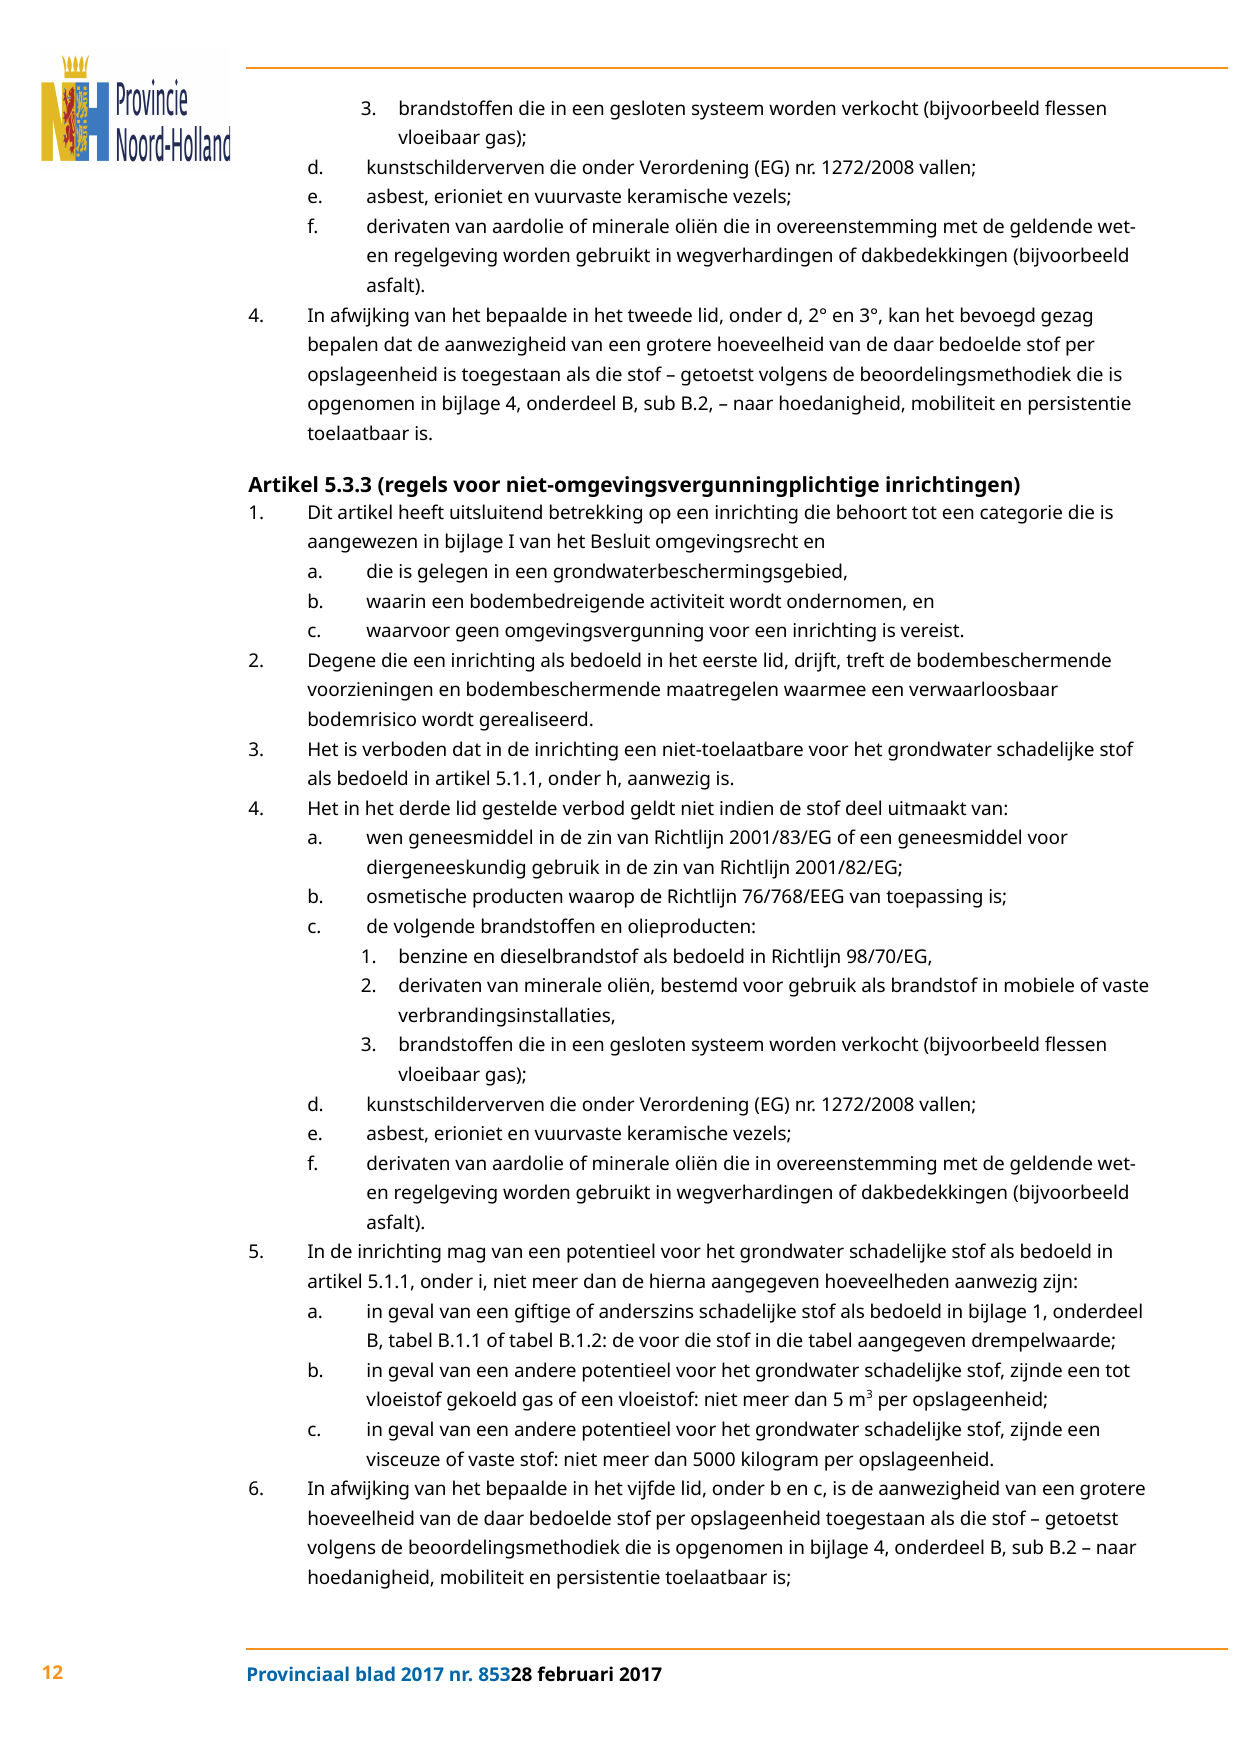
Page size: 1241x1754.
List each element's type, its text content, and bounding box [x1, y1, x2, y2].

list derivaten van aardolie of minerale oliën die in overeenstemming met de geldende wet-en regelgeving worden gebruikt in wegverhardingen of dakbedekkingen (bijvoorbeeld asfalt). [307, 213, 1152, 298]
list brandstoffen die in een gesloten systeem worden verkocht (bijvoorbeeld flessen vloeibaar gas); [361, 1032, 1152, 1087]
list In afwijking van het bepaalde in het vijfde lid, onder b en c, is de aanwezigheid van een grotere hoeveelheid van de daar bedoelde stof per opslageenheid toegestaan als die stof – getoetst volgens de beoordelingsmethodiek die is opgenomen in bijlage 4, onderdeel B, sub B.2 – naar hoedanigheid, mobiliteit en persistentie toelaatbaar is; [248, 1475, 1152, 1590]
list asbest, erioniet en vuurvaste keramische vezels; [307, 1120, 1152, 1146]
list in geval van een andere potentieel voor het grondwater schadelijke stof, zijnde een tot vloeistof gekoeld gas of een vloeistof: niet meer dan 5 m3 per opslageenheid; [307, 1357, 1152, 1412]
list in geval van een giftige of anderszins schadelijke stof als bedoeld in bijlage 1, onderdeel B, tabel B.1.1 of tabel B.1.2: de voor die stof in die tabel aangegeven drempelwaarde; [307, 1298, 1152, 1353]
list Het is verboden dat in de inrichting een niet-toelaatbare voor het grondwater schadelijke stof als bedoeld in artikel 5.1.1, onder h, aanwezig is. [248, 736, 1152, 791]
list In afwijking van het bepaalde in het tweede lid, onder d, 2° en 3°, kan het bevoegd gezag bepalen dat de aanwezigheid van een grotere hoeveelheid van de daar bedoelde stof per opslageenheid is toegestaan als die stof – getoetst volgens de beoordelingsmethodiek die is opgenomen in bijlage 4, onderdeel B, sub B.2, – naar hoedanigheid, mobiliteit en persistentie toelaatbaar is. [248, 302, 1152, 446]
list kunstschilderverven die onder Verordening (EG) nr. 1272/2008 vallen; [307, 1091, 1152, 1116]
list waarvoor geen omgevingsvergunning voor een inrichting is vereist. [307, 617, 1152, 643]
list benzine en dieselbrandstof als bedoeld in Richtlijn 98/70/EG, [361, 943, 1152, 968]
list Het in het derde lid gestelde verbod geldt niet indien de stof deel uitmaakt van: [248, 795, 1152, 821]
list waarin een bodembedreigende activiteit wordt ondernomen, en [307, 588, 1152, 613]
list derivaten van minerale oliën, bestemd voor gebruik als brandstof in mobiele of vaste verbrandingsinstallaties, [361, 972, 1152, 1028]
list asbest, erioniet en vuurvaste keramische vezels; [307, 183, 1152, 209]
list die is gelegen in een grondwaterbeschermingsgebied, [307, 558, 1152, 584]
list Dit artikel heeft uitsluitend betrekking op een inrichting die behoort tot een categorie die is aangewezen in bijlage I van het Besluit omgevingsrecht en [248, 499, 1152, 554]
list Degene die een inrichting als bedoeld in het eerste lid, drijft, treft de bodembeschermende voorzieningen en bodembeschermende maatregelen waarmee een verwaarloosbaar bodemrisico wordt gerealiseerd. [248, 647, 1152, 732]
list In de inrichting mag van een potentieel voor het grondwater schadelijke stof als bedoeld in artikel 5.1.1, onder i, niet meer dan de hierna aangegeven hoeveelheden aanwezig zijn: [248, 1239, 1152, 1294]
list brandstoffen die in een gesloten systeem worden verkocht (bijvoorbeeld flessen vloeibaar gas); [361, 95, 1152, 150]
list wen geneesmiddel in de zin van Richtlijn 2001/83/EG of een geneesmiddel voor diergeneeskundig gebruik in de zin van Richtlijn 2001/82/EG; [307, 824, 1152, 880]
list kunstschilderverven die onder Verordening (EG) nr. 1272/2008 vallen; [307, 154, 1152, 180]
list in geval van een andere potentieel voor het grondwater schadelijke stof, zijnde een visceuze of vaste stof: niet meer dan 5000 kilogram per opslageenheid. [307, 1416, 1152, 1471]
picture [41, 47, 231, 172]
list de volgende brandstoffen en olieproducten: [307, 913, 1152, 939]
list osmetische producten waarop de Richtlijn 76/768/EEG van toepassing is; [307, 884, 1152, 909]
text Artikel 5.3.3 (regels voor niet-omgevingsvergunningplichtige inrichtingen) [248, 471, 1152, 499]
list derivaten van aardolie of minerale oliën die in overeenstemming met de geldende wet-en regelgeving worden gebruikt in wegverhardingen of dakbedekkingen (bijvoorbeeld asfalt). [307, 1150, 1152, 1235]
